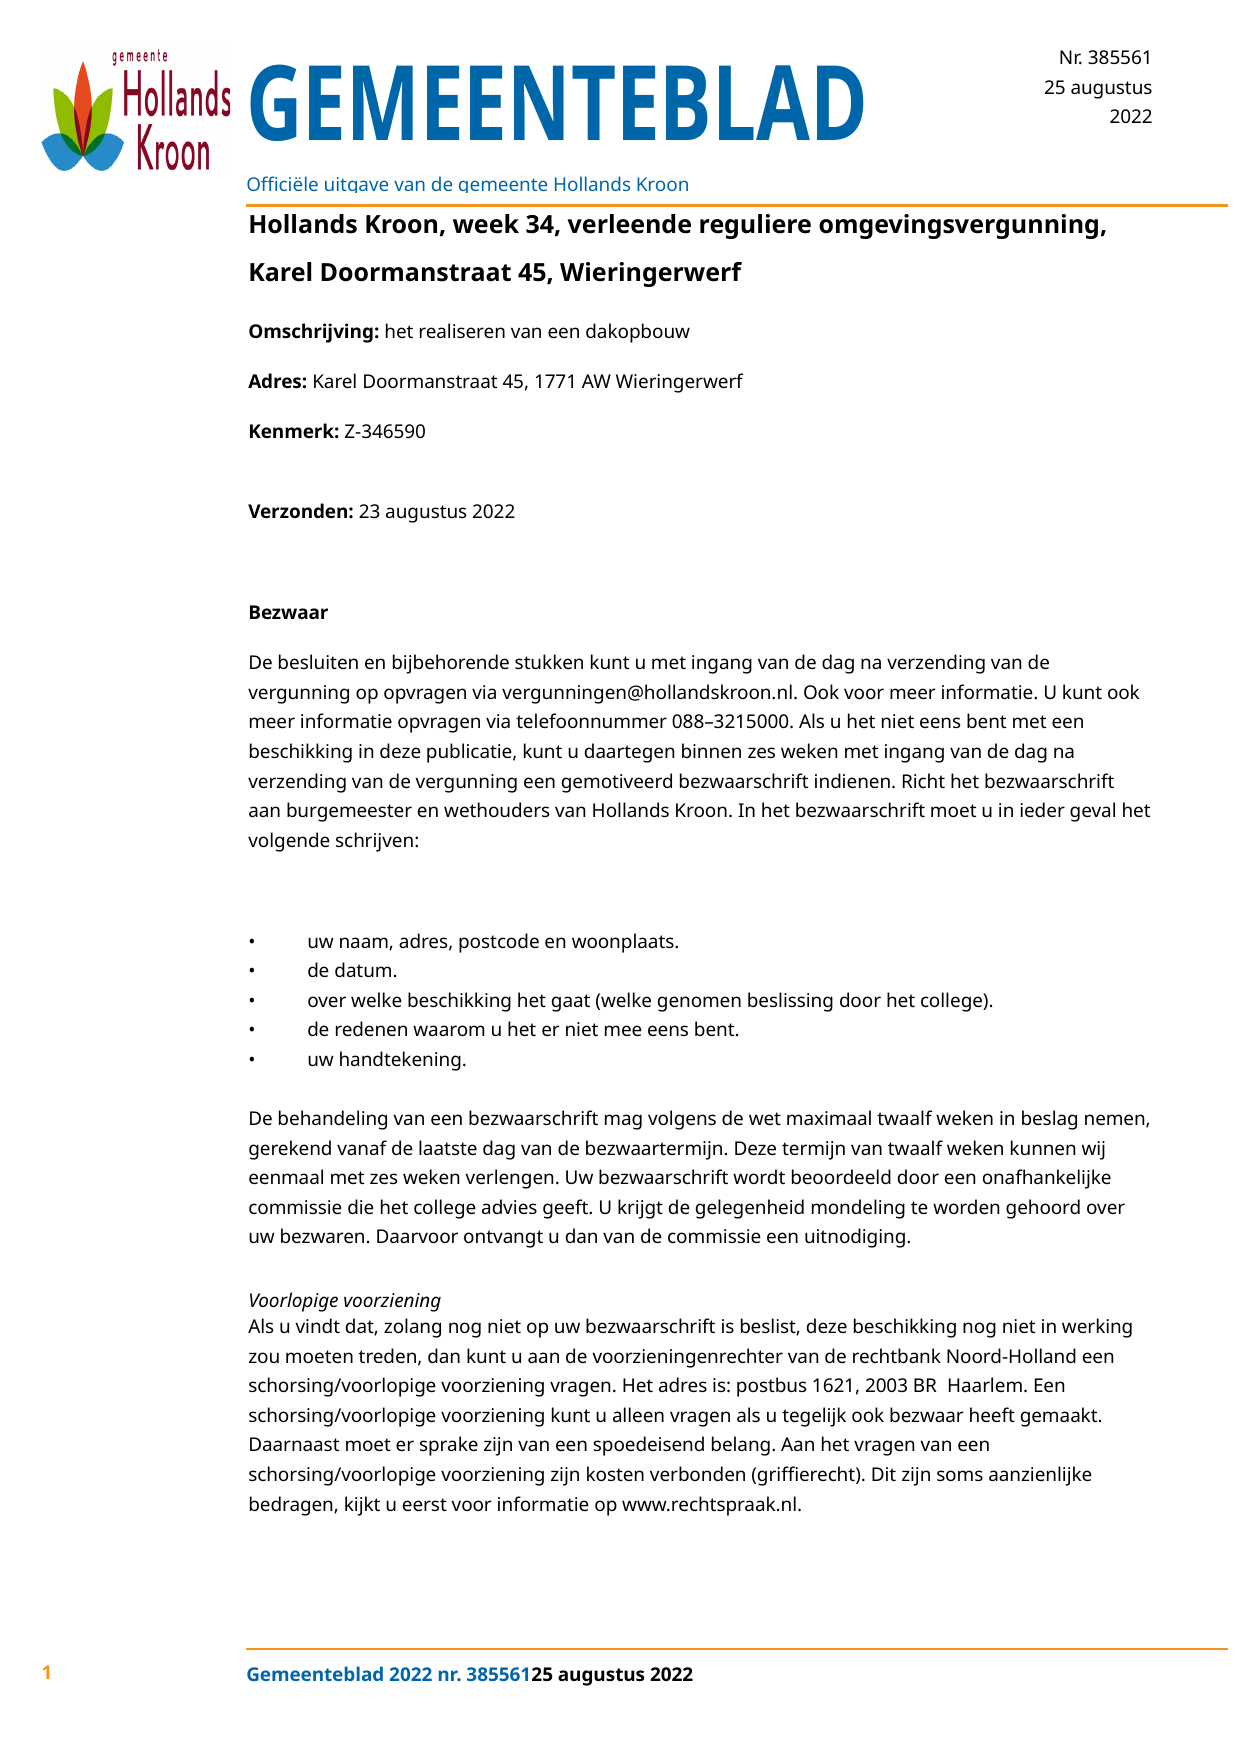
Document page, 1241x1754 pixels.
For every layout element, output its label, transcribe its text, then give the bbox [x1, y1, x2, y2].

list uw handtekening. [248, 1046, 1152, 1072]
list uw naam, adres, postcode en woonplaats. [248, 928, 1152, 953]
text Bezwaar [248, 599, 1152, 625]
table_header [700, 469, 1152, 495]
list de redenen waarom u het er niet mee eens bent. [248, 1017, 1152, 1042]
text Hollands Kroon, week 34, verleende reguliere omgevingsvergunning, Karel Doormanstraat 45, Wieringerwerf [248, 207, 1152, 288]
text Verzonden: 23 augustus 2022 [248, 498, 1152, 524]
text Als u vindt dat, zolang nog niet op uw bezwaarschrift is beslist, deze beschikking nog niet in werking zou moeten treden, dan kunt u aan de voorzieningenrechter van de rechtbank Noord-Holland een schorsing/voorlopige voorziening vragen. Het adres is: postbus 1621, 2003 BR Haarlem. Een schorsing/voorlopige voorziening kunt u alleen vragen als u tegelijk ook bezwaar heeft gemaakt. Daarnaast moet er sprake zijn van een spoedeisend belang. Aan het vragen van een schorsing/voorlopige voorziening zijn kosten verbonden (griffierecht). Dit zijn soms aanzienlijke bedragen, kijkt u eerst voor informatie op www.rechtspraak.nl. [248, 1313, 1152, 1517]
list de datum. [248, 957, 1152, 983]
text Voorlopige voorziening [248, 1288, 1152, 1313]
text De behandeling van een bezwaarschrift mag volgens de wet maximaal twaalf weken in beslag nemen, gerekend vanaf de laatste dag van de bezwaartermijn. Deze termijn van twaalf weken kunnen wij eenmaal met zes weken verlengen. Uw bezwaarschrift wordt beoordeeld door een onafhankelijke commissie die het college advies geeft. U krijgt de gelegenheid mondeling te worden gehoord over uw bezwaren. Daarvoor ontvangt u dan van de commissie een uitnodiging. [248, 1105, 1152, 1249]
text Kenmerk: Z-346590 [248, 419, 1152, 444]
text De besluiten en bijbehorende stukken kunt u met ingang van de dag na verzending van de vergunning op opvragen via vergunningen@hollandskroon.nl. Ook voor meer informatie. U kunt ook meer informatie opvragen via telefoonnummer 088–3215000. Als u het niet eens bent met een beschikking in deze publicatie, kunt u daartegen binnen zes weken met ingang van de dag na verzending van de vergunning een gemotiveerd bezwaarschrift indienen. Richt het bezwaarschrift aan burgemeester en wethouders van Hollands Kroon. In het bezwaarschrift moet u in ieder geval het volgende schrijven: [248, 649, 1152, 853]
text Adres: Karel Doormanstraat 45, 1771 AW Wieringerwerf [248, 368, 1152, 394]
text Omschrijving: het realiseren van een dakopbouw [248, 318, 1152, 344]
table_header [248, 469, 700, 495]
list over welke beschikking het gaat (welke genomen beslissing door het college). [248, 987, 1152, 1013]
picture [41, 47, 231, 172]
